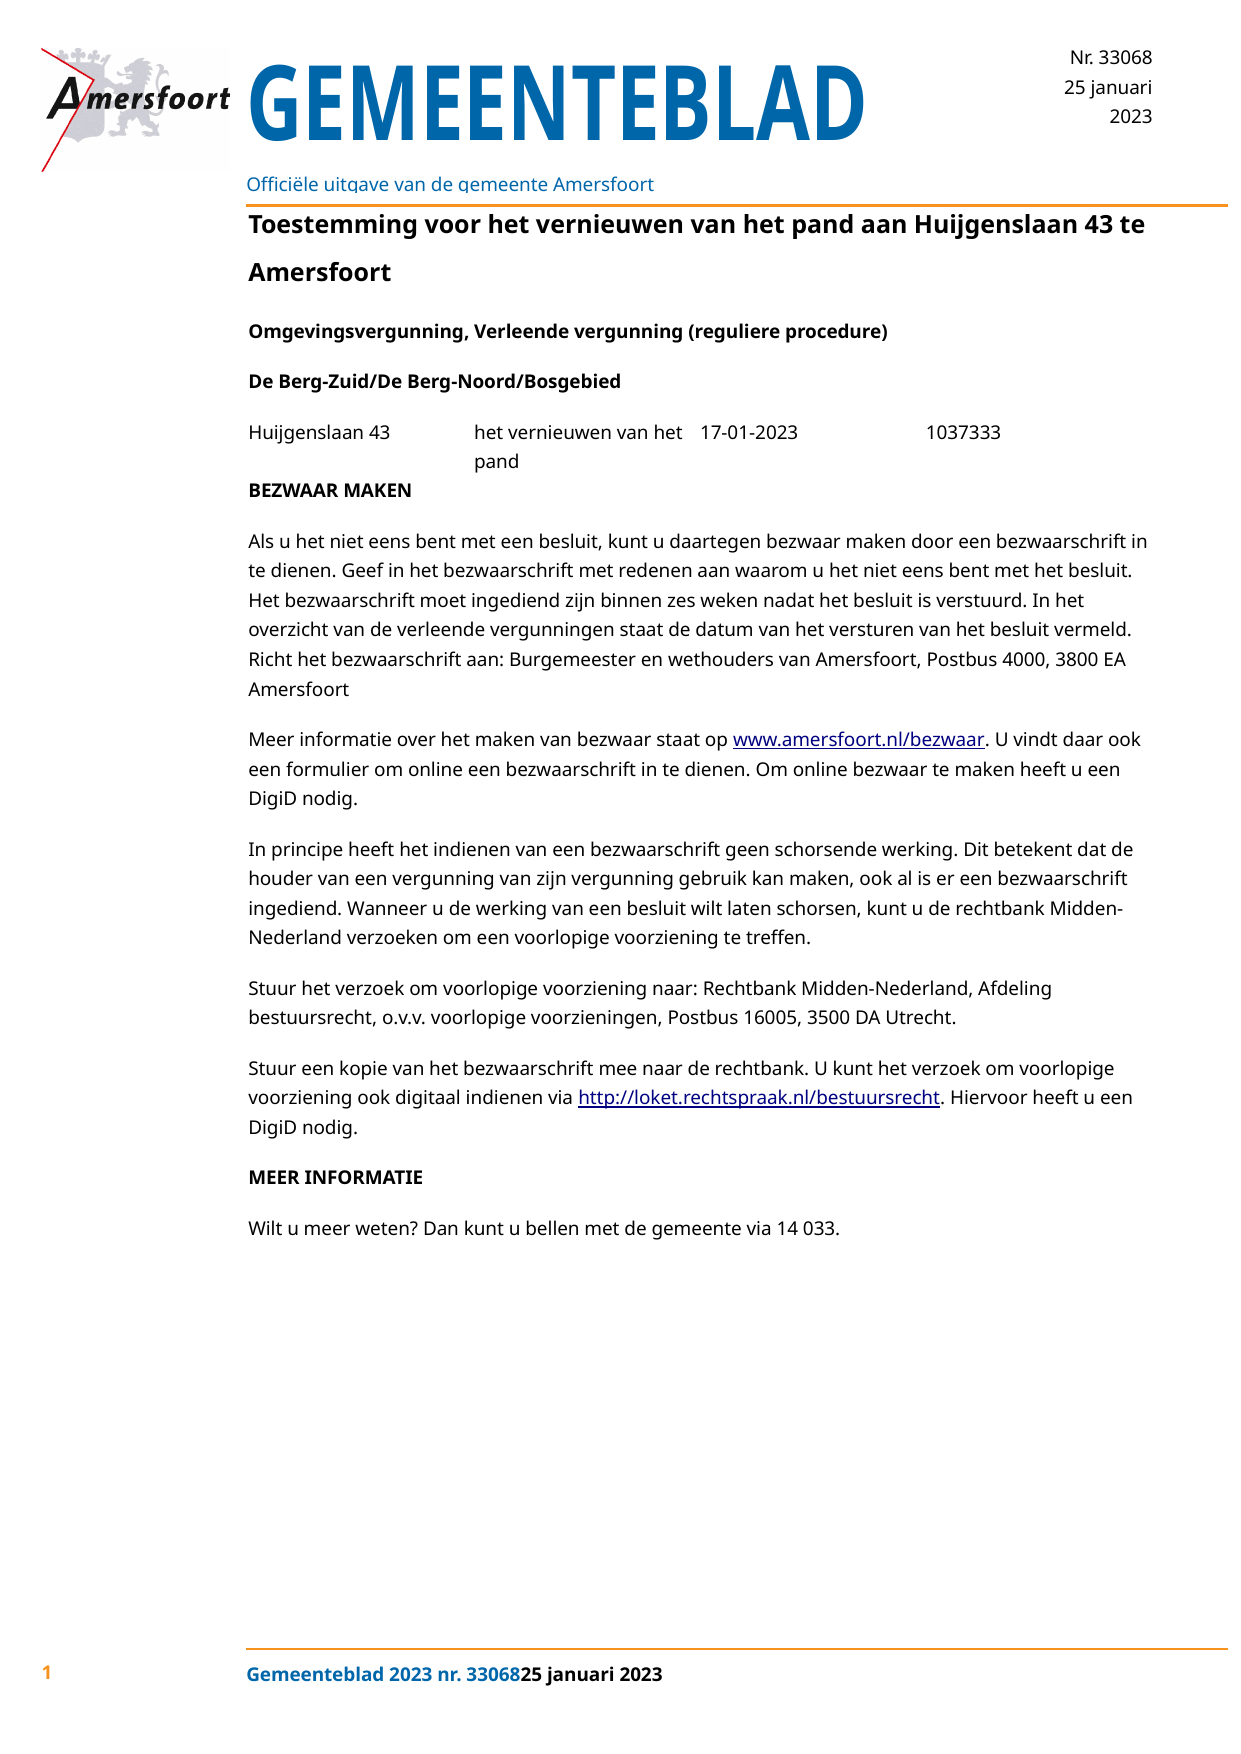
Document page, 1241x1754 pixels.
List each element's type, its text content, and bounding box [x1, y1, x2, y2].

text De Berg-Zuid/De Berg-Noord/Bosgebied [248, 368, 1152, 394]
text Wilt u meer weten? Dan kunt u bellen met de gemeente via 14 033. [248, 1215, 1152, 1241]
text Meer informatie over het maken van bezwaar staat op www.amersfoort.nl/bezwaar. U vindt daar ook een formulier om online een bezwaarschrift in te dienen. Om online bezwaar te maken heeft u een DigiD nodig. [248, 726, 1152, 811]
picture [41, 47, 231, 172]
table_header 17-01-2023 [700, 419, 926, 474]
table_header het vernieuwen van het pand [474, 419, 700, 474]
text Stuur een kopie van het bezwaarschrift mee naar de rechtbank. U kunt het verzoek om voorlopige voorziening ook digitaal indienen via http://loket.rechtspraak.nl/bestuursrecht. Hiervoor heeft u een DigiD nodig. [248, 1055, 1152, 1140]
text Toestemming voor het vernieuwen van het pand aan Huijgenslaan 43 te Amersfoort [248, 207, 1152, 288]
text Omgevingsvergunning, Verleende vergunning (reguliere procedure) [248, 318, 1152, 344]
text Als u het niet eens bent met een besluit, kunt u daartegen bezwaar maken door een bezwaarschrift in te dienen. Geef in het bezwaarschrift met redenen aan waarom u het niet eens bent met het besluit. Het bezwaarschrift moet ingediend zijn binnen zes weken nadat het besluit is verstuurd. In het overzicht van de verleende vergunningen staat de datum van het versturen van het besluit vermeld. Richt het bezwaarschrift aan: Burgemeester en wethouders van Amersfoort, Postbus 4000, 3800 EA Amersfoort [248, 528, 1152, 701]
text In principe heeft het indienen van een bezwaarschrift geen schorsende werking. Dit betekent dat de houder van een vergunning van zijn vergunning gebruik kan maken, ook al is er een bezwaarschrift ingediend. Wanneer u de werking van een besluit wilt laten schorsen, kunt u de rechtbank Midden-Nederland verzoeken om een voorlopige voorziening te treffen. [248, 836, 1152, 950]
text Stuur het verzoek om voorlopige voorziening naar: Rechtbank Midden-Nederland, Afdeling bestuursrecht, o.v.v. voorlopige voorzieningen, Postbus 16005, 3500 DA Utrecht. [248, 975, 1152, 1030]
text MEER INFORMATIE [248, 1164, 1152, 1190]
table_header 1037333 [926, 419, 1152, 474]
table_header Huijgenslaan 43 [248, 419, 474, 474]
text BEZWAAR MAKEN [248, 477, 1152, 503]
